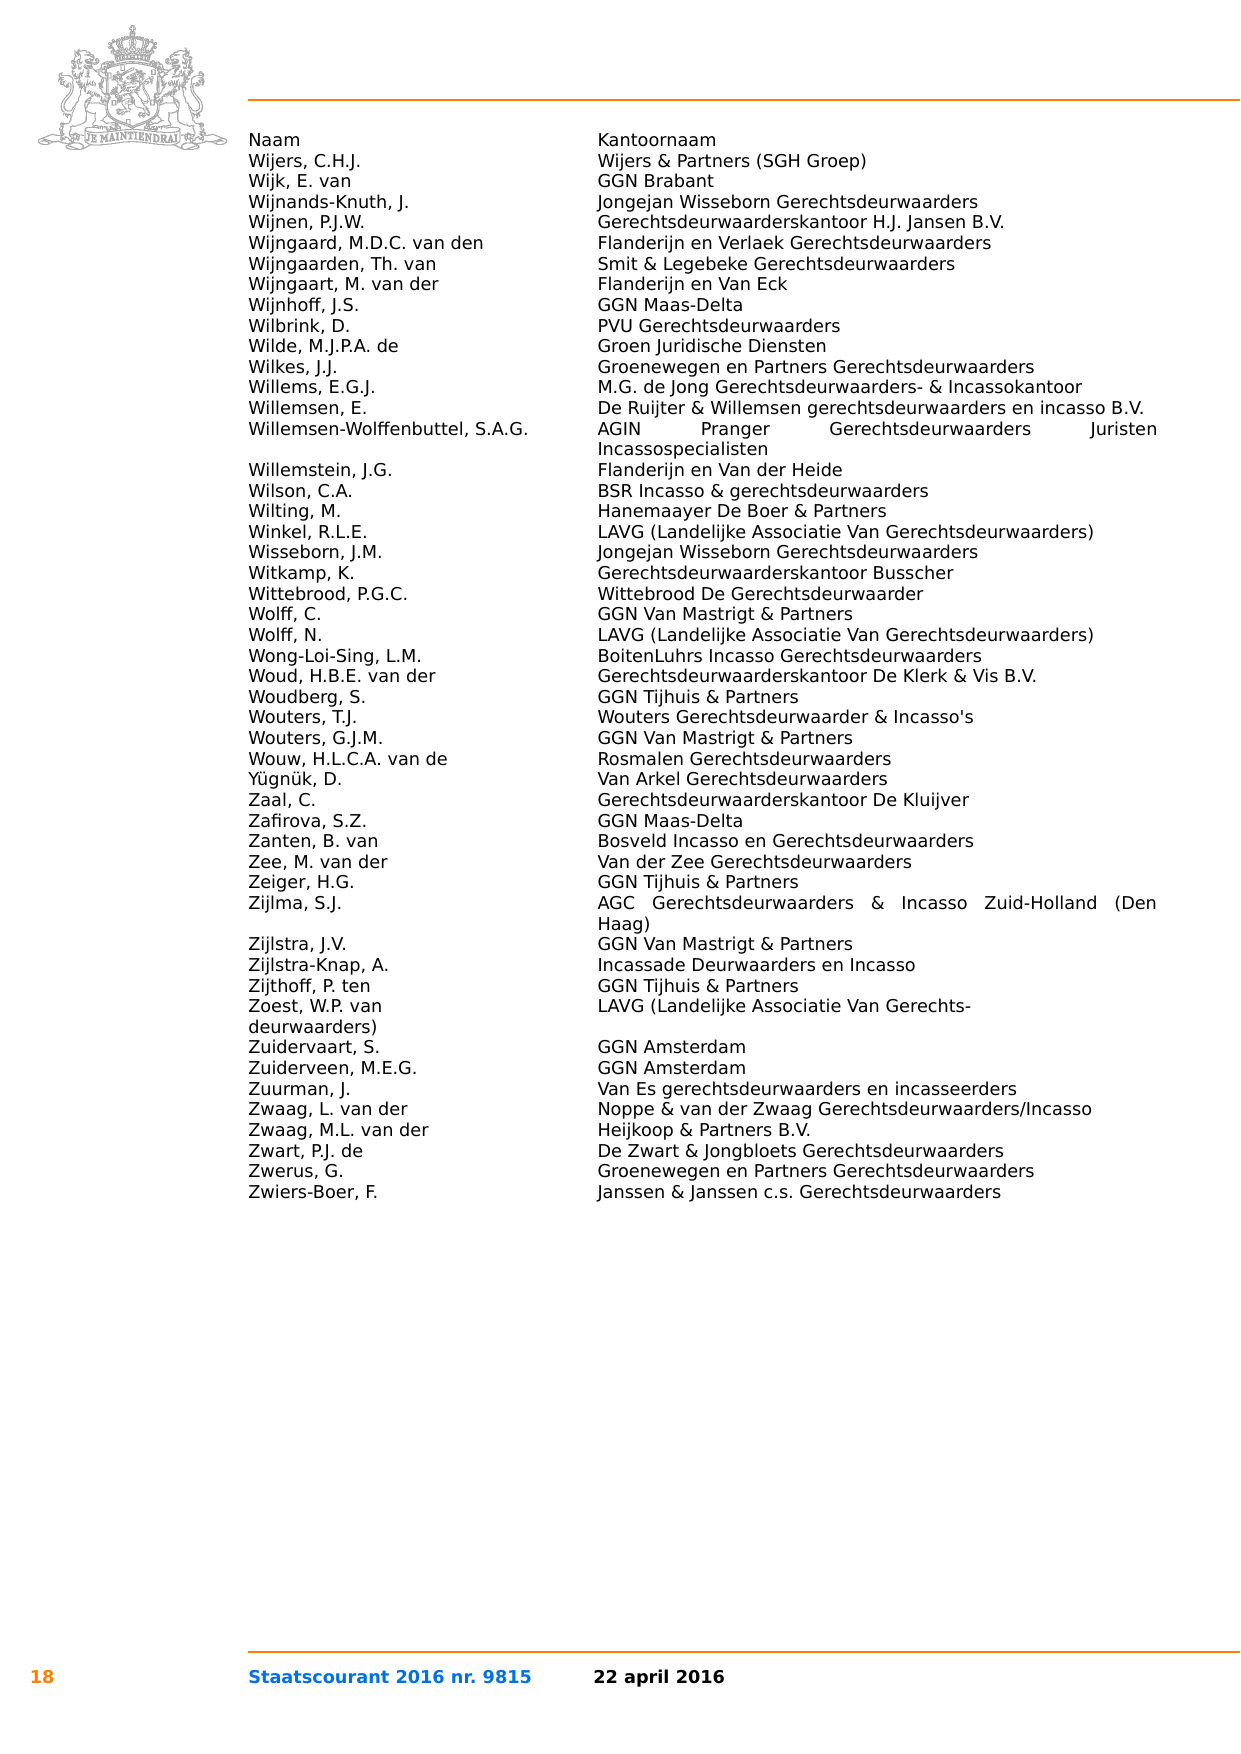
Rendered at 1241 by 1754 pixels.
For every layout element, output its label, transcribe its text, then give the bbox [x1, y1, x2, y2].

table_cell Wijngaart, M. van der [248, 274, 591, 295]
table_cell Zwaag, M.L. van der [248, 1120, 591, 1141]
table_cell Groen Juridische Diensten [591, 336, 1163, 357]
table_cell Zaal, C. [248, 790, 591, 811]
table_cell Zeiger, H.G. [248, 873, 591, 893]
table_cell Zijlstra-Knap, A. [248, 955, 591, 976]
table_cell Willemsen, E. [248, 398, 591, 419]
table_cell Wouw, H.L.C.A. van de [248, 749, 591, 769]
table_cell GGN Brabant [591, 171, 1163, 192]
table_cell GGN Amsterdam [591, 1038, 1163, 1058]
table_cell Wijk, E. van [248, 171, 591, 192]
table_cell Wijngaard, M.D.C. van den [248, 233, 591, 254]
table_cell PVU Gerechtsdeurwaarders [591, 316, 1163, 336]
table_cell Wilde, M.J.P.A. de [248, 336, 591, 357]
table_header Naam [248, 130, 591, 151]
table_cell GGN Amsterdam [591, 1058, 1163, 1079]
table_cell Wittebrood, P.G.C. [248, 584, 591, 604]
table_cell Winkel, R.L.E. [248, 522, 591, 542]
table_cell Wolff, N. [248, 625, 591, 646]
table_cell Witkamp, K. [248, 563, 591, 584]
table_cell deurwaarders) [248, 1017, 591, 1037]
table_cell Zwaag, L. van der [248, 1099, 591, 1120]
table_cell Woud, H.B.E. van der [248, 666, 591, 687]
table_cell Wong-Loi-Sing, L.M. [248, 646, 591, 666]
table_cell Wittebrood De Gerechtsdeurwaarder [591, 584, 1163, 604]
table_cell BSR Incasso & gerechtsdeurwaarders [591, 481, 1163, 501]
table_cell Jongejan Wisseborn Gerechtsdeurwaarders [591, 192, 1163, 212]
table_cell De Zwart & Jongbloets Gerechtsdeurwaarders [591, 1141, 1163, 1161]
table_cell Willems, E.G.J. [248, 378, 591, 398]
table_cell Wijngaarden, Th. van [248, 254, 591, 274]
table_cell GGN Tijhuis & Partners [591, 873, 1163, 893]
table_cell AGC Gerechtsdeurwaarders & Incasso Zuid-Holland (Den Haag) [591, 893, 1163, 934]
table_cell Hanemaayer De Boer & Partners [591, 501, 1163, 522]
table_cell Zwart, P.J. de [248, 1141, 591, 1161]
table_cell GGN Van Mastrigt & Partners [591, 934, 1163, 955]
table_cell Zoest, W.P. van [248, 996, 591, 1017]
table_cell Wouters, G.J.M. [248, 728, 591, 749]
table_cell [591, 1017, 1163, 1037]
table_cell Gerechtsdeurwaarderskantoor Busscher [591, 563, 1163, 584]
table_cell GGN Tijhuis & Partners [591, 687, 1163, 707]
table_cell Zuiderveen, M.E.G. [248, 1058, 591, 1079]
table_cell Gerechtsdeurwaarderskantoor De Kluijver [591, 790, 1163, 811]
table_cell Zijlstra, J.V. [248, 934, 591, 955]
table_cell Van der Zee Gerechtsdeurwaarders [591, 852, 1163, 872]
table_cell Wilson, C.A. [248, 481, 591, 501]
table_cell Zanten, B. van [248, 831, 591, 852]
table_cell Groenewegen en Partners Gerechtsdeurwaarders [591, 357, 1163, 377]
table_cell Rosmalen Gerechtsdeurwaarders [591, 749, 1163, 769]
table_cell Zijthoff, P. ten [248, 976, 591, 996]
table_cell Willemstein, J.G. [248, 460, 591, 481]
table_cell Groenewegen en Partners Gerechtsdeurwaarders [591, 1161, 1163, 1182]
table_cell Flanderijn en Van der Heide [591, 460, 1163, 481]
table_cell Wijnands-Knuth, J. [248, 192, 591, 212]
table_cell Flanderijn en Verlaek Gerechtsdeurwaarders [591, 233, 1163, 254]
table_cell Wijnhoff, J.S. [248, 295, 591, 316]
table_cell Zuurman, J. [248, 1079, 591, 1099]
table_cell Wilkes, J.J. [248, 357, 591, 377]
table_cell Yügnük, D. [248, 769, 591, 790]
table_cell Flanderijn en Van Eck [591, 274, 1163, 295]
table_cell Heijkoop & Partners B.V. [591, 1120, 1163, 1141]
table_cell Wilbrink, D. [248, 316, 591, 336]
table_cell Zwiers-Boer, F. [248, 1182, 591, 1202]
table_cell LAVG (Landelijke Associatie Van Gerechtsdeurwaarders) [591, 625, 1163, 646]
table_cell Smit & Legebeke Gerechtsdeurwaarders [591, 254, 1163, 274]
table_cell Van Es gerechtsdeurwaarders en incasseerders [591, 1079, 1163, 1099]
table_cell Bosveld Incasso en Gerechtsdeurwaarders [591, 831, 1163, 852]
table_cell Wouters Gerechtsdeurwaarder & Incasso's [591, 708, 1163, 728]
table_cell AGIN Pranger Gerechtsdeurwaarders Juristen Incassospecialisten [591, 419, 1163, 460]
table_cell Noppe & van der Zwaag Gerechtsdeurwaarders/Incasso [591, 1099, 1163, 1120]
picture [38, 25, 227, 150]
table_cell LAVG (Landelijke Associatie Van Gerechtsdeurwaarders) [591, 522, 1163, 542]
table_cell De Ruijter & Willemsen gerechtsdeurwaarders en incasso B.V. [591, 398, 1163, 419]
table_cell BoitenLuhrs Incasso Gerechtsdeurwaarders [591, 646, 1163, 666]
table_cell Zuidervaart, S. [248, 1038, 591, 1058]
table_cell Van Arkel Gerechtsdeurwaarders [591, 769, 1163, 790]
table_cell Zee, M. van der [248, 852, 591, 872]
table_cell Zafirova, S.Z. [248, 811, 591, 831]
table_cell Wijers & Partners (SGH Groep) [591, 151, 1163, 171]
table_cell Gerechtsdeurwaarderskantoor De Klerk & Vis B.V. [591, 666, 1163, 687]
table_cell Willemsen-Wolffenbuttel, S.A.G. [248, 419, 591, 460]
table_cell GGN Tijhuis & Partners [591, 976, 1163, 996]
table_cell Wouters, T.J. [248, 708, 591, 728]
table_cell Incassade Deurwaarders en Incasso [591, 955, 1163, 976]
table_cell Woudberg, S. [248, 687, 591, 707]
table_cell GGN Van Mastrigt & Partners [591, 728, 1163, 749]
table_header Kantoornaam [591, 130, 1163, 151]
table_cell GGN Maas-Delta [591, 295, 1163, 316]
table_cell Wijnen, P.J.W. [248, 213, 591, 233]
table_cell Janssen & Janssen c.s. Gerechtsdeurwaarders [591, 1182, 1163, 1202]
table_cell Wolff, C. [248, 604, 591, 625]
table_cell Wisseborn, J.M. [248, 543, 591, 563]
table_cell Zijlma, S.J. [248, 893, 591, 934]
table_cell M.G. de Jong Gerechtsdeurwaarders- & Incassokantoor [591, 378, 1163, 398]
table_cell Zwerus, G. [248, 1161, 591, 1182]
table_cell Jongejan Wisseborn Gerechtsdeurwaarders [591, 543, 1163, 563]
table_cell GGN Van Mastrigt & Partners [591, 604, 1163, 625]
table_cell Gerechtsdeurwaarderskantoor H.J. Jansen B.V. [591, 213, 1163, 233]
table_cell Wilting, M. [248, 501, 591, 522]
table_cell LAVG (Landelijke Associatie Van Gerechts- [591, 996, 1163, 1017]
table_cell GGN Maas-Delta [591, 811, 1163, 831]
table_cell Wijers, C.H.J. [248, 151, 591, 171]
